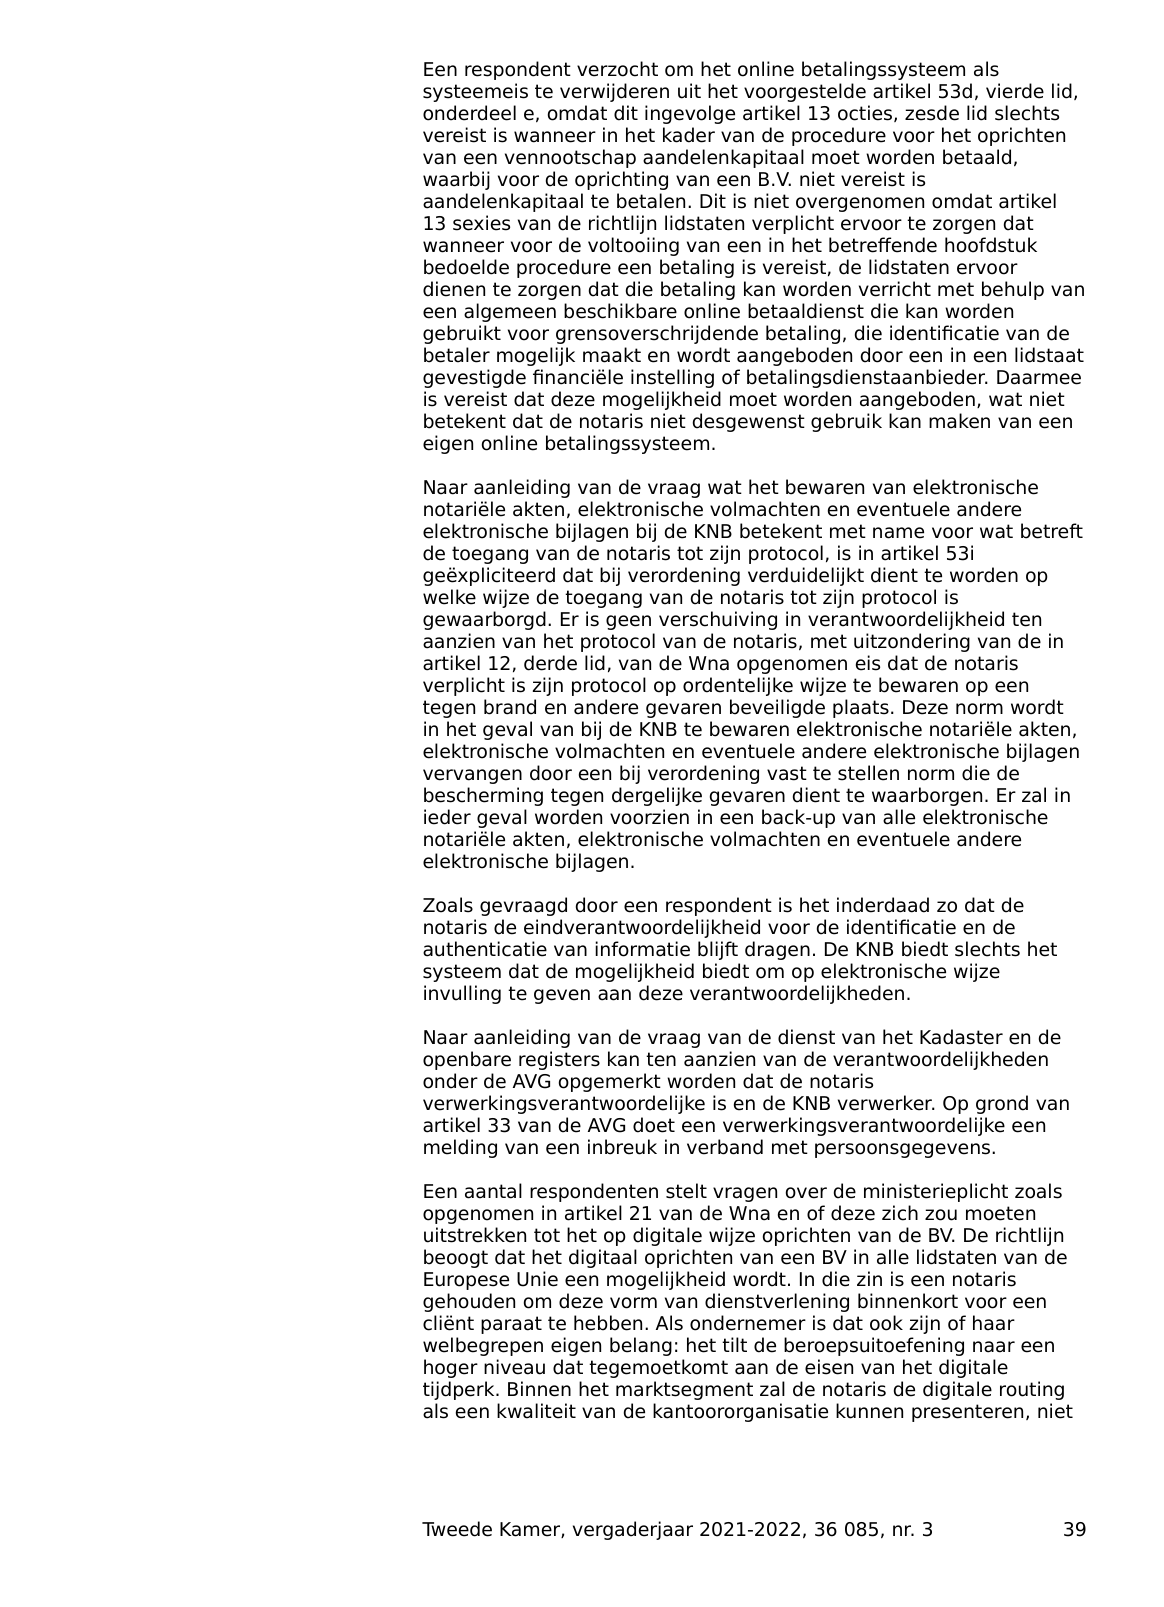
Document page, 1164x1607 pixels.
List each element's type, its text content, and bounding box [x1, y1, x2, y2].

text Naar aanleiding van de vraag van de dienst van het Kadaster en de openbare registers kan ten aanzien van de verantwoordelijkheden onder de AVG opgemerkt worden dat de notaris verwerkingsverantwoordelijke is en de KNB verwerker. Op grond van artikel 33 van de AVG doet een verwerkingsverantwoordelijke een melding van een inbreuk in verband met persoonsgegevens. [422, 1027, 1087, 1159]
text Een aantal respondenten stelt vragen over de ministerieplicht zoals opgenomen in artikel 21 van de Wna en of deze zich zou moeten uitstrekken tot het op digitale wijze oprichten van de BV. De richtlijn beoogt dat het digitaal oprichten van een BV in alle lidstaten van de Europese Unie een mogelijkheid wordt. In die zin is een notaris gehouden om deze vorm van dienstverlening binnenkort voor een cliënt paraat te hebben. Als ondernemer is dat ook zijn of haar welbegrepen eigen belang: het tilt de beroepsuitoefening naar een hoger niveau dat tegemoetkomt aan de eisen van het digitale tijdperk. Binnen het marktsegment zal de notaris de digitale routing als een kwaliteit van de kantoororganisatie kunnen presenteren, niet [422, 1181, 1087, 1423]
text Naar aanleiding van de vraag wat het bewaren van elektronische notariële akten, elektronische volmachten en eventuele andere elektronische bijlagen bij de KNB betekent met name voor wat betreft de toegang van de notaris tot zijn protocol, is in artikel 53i geëxpliciteerd dat bij verordening verduidelijkt dient te worden op welke wijze de toegang van de notaris tot zijn protocol is gewaarborgd. Er is geen verschuiving in verantwoordelijkheid ten aanzien van het protocol van de notaris, met uitzondering van de in artikel 12, derde lid, van de Wna opgenomen eis dat de notaris verplicht is zijn protocol op ordentelijke wijze te bewaren op een tegen brand en andere gevaren beveiligde plaats. Deze norm wordt in het geval van bij de KNB te bewaren elektronische notariële akten, elektronische volmachten en eventuele andere elektronische bijlagen vervangen door een bij verordening vast te stellen norm die de bescherming tegen dergelijke gevaren dient te waarborgen. Er zal in ieder geval worden voorzien in een back-up van alle elektronische notariële akten, elektronische volmachten en eventuele andere elektronische bijlagen. [422, 477, 1087, 872]
text Een respondent verzocht om het online betalingssysteem als systeemeis te verwijderen uit het voorgestelde artikel 53d, vierde lid, onderdeel e, omdat dit ingevolge artikel 13 octies, zesde lid slechts vereist is wanneer in het kader van de procedure voor het oprichten van een vennootschap aandelenkapitaal moet worden betaald, waarbij voor de oprichting van een B.V. niet vereist is aandelenkapitaal te betalen. Dit is niet overgenomen omdat artikel 13 sexies van de richtlijn lidstaten verplicht ervoor te zorgen dat wanneer voor de voltooiing van een in het betreffende hoofdstuk bedoelde procedure een betaling is vereist, de lidstaten ervoor dienen te zorgen dat die betaling kan worden verricht met behulp van een algemeen beschikbare online betaaldienst die kan worden gebruikt voor grensoverschrijdende betaling, die identificatie van de betaler mogelijk maakt en wordt aangeboden door een in een lidstaat gevestigde financiële instelling of betalingsdienstaanbieder. Daarmee is vereist dat deze mogelijkheid moet worden aangeboden, wat niet betekent dat de notaris niet desgewenst gebruik kan maken van een eigen online betalingssysteem. [422, 59, 1087, 455]
text Zoals gevraagd door een respondent is het inderdaad zo dat de notaris de eindverantwoordelijkheid voor de identificatie en de authenticatie van informatie blijft dragen. De KNB biedt slechts het systeem dat de mogelijkheid biedt om op elektronische wijze invulling te geven aan deze verantwoordelijkheden. [422, 895, 1087, 1004]
